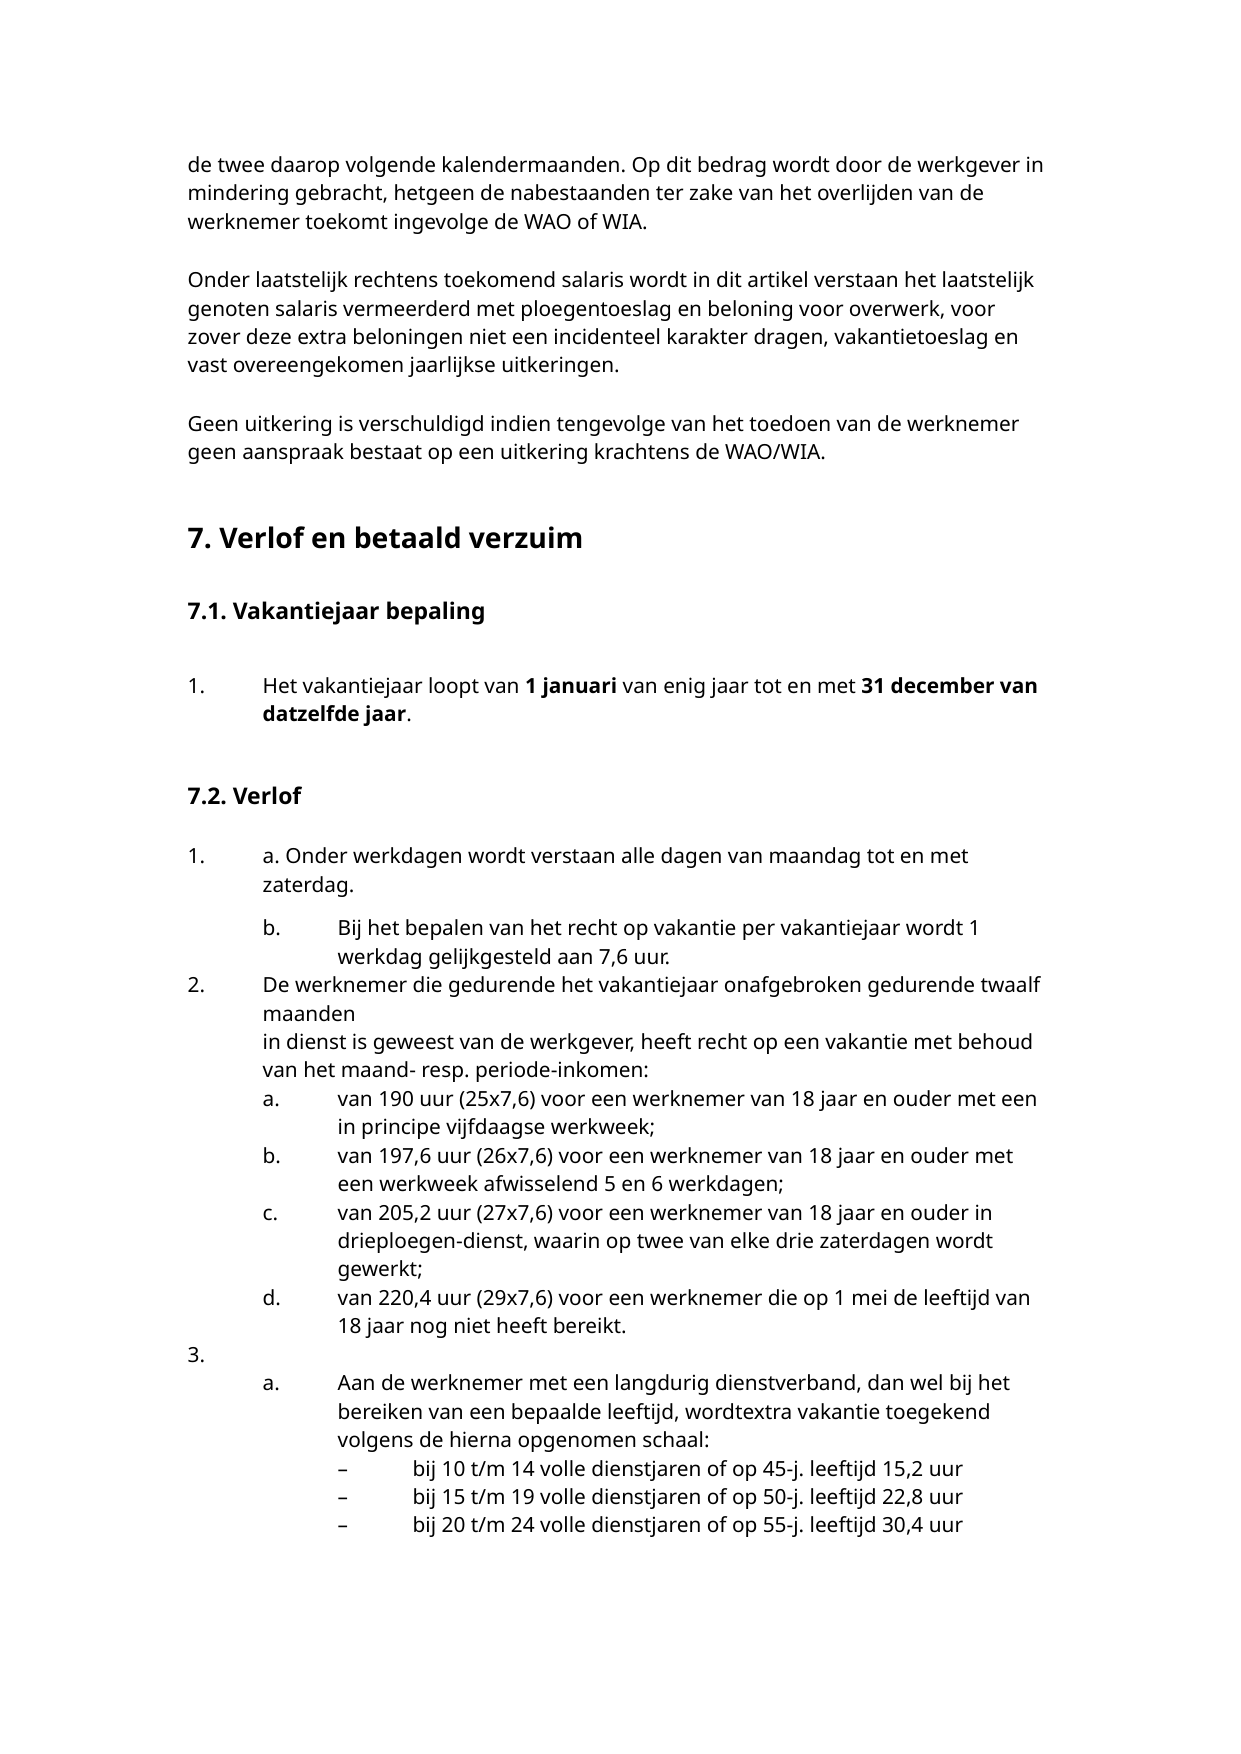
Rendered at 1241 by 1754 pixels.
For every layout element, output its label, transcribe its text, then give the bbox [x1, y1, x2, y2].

subtitle 7.2. Verlof [187, 780, 1053, 811]
subtitle 7.1. Vakantiejaar bepaling [187, 594, 1053, 626]
subtitle 7. Verlof en betaald verzuim [187, 518, 1053, 557]
text Geen uitkering is verschuldigd indien tengevolge van het toedoen van de werknemer geen aanspraak bestaat op een uitkering krachtens de WAO/WIA. [187, 409, 1053, 466]
list Aan de werknemer met een langdurig dienstverband, dan wel bij het bereiken van een bepaalde leeftijd, wordtextra vakantie toegekend volgens de hierna opgenomen schaal: [262, 1368, 1053, 1454]
list in dienst is geweest van de werkgever, heeft recht op een vakantie met behoud van het maand- resp. periode-inkomen: [187, 1027, 1053, 1084]
list van 205,2 uur (27x7,6) voor een werknemer van 18 jaar en ouder in drieploegen-dienst, waarin op twee van elke drie zaterdagen wordt gewerkt; [262, 1198, 1053, 1283]
text de twee daarop volgende kalendermaanden. Op dit bedrag wordt door de werkgever in mindering gebracht, hetgeen de nabestaanden ter zake van het overlijden van de werknemer toekomt ingevolge de WAO of WIA. [187, 150, 1053, 235]
list bij 10 t/m 14 volle dienstjaren of op 45-j. leeftijd 15,2 uur [337, 1454, 1053, 1482]
list a. Onder werkdagen wordt verstaan alle dagen van maandag tot en met zaterdag. [187, 841, 1053, 898]
list bij 15 t/m 19 volle dienstjaren of op 50-j. leeftijd 22,8 uur [337, 1482, 1053, 1511]
list van 190 uur (25x7,6) voor een werknemer van 18 jaar en ouder met een in principe vijfdaagse werkweek; [262, 1084, 1053, 1141]
list bij 20 t/m 24 volle dienstjaren of op 55-j. leeftijd 30,4 uur [337, 1511, 1053, 1539]
list van 220,4 uur (29x7,6) voor een werknemer die op 1 mei de leeftijd van 18 jaar nog niet heeft bereikt. [262, 1283, 1053, 1340]
list De werknemer die gedurende het vakantiejaar onafgebroken gedurende twaalf maanden [187, 970, 1053, 1027]
list van 197,6 uur (26x7,6) voor een werknemer van 18 jaar en ouder met een werkweek afwisselend 5 en 6 werkdagen; [262, 1141, 1053, 1198]
list Bij het bepalen van het recht op vakantie per vakantiejaar wordt 1 werkdag gelijkgesteld aan 7,6 uur. [262, 913, 1053, 970]
text Onder laatstelijk rechtens toekomend salaris wordt in dit artikel verstaan het laatstelijk genoten salaris vermeerderd met ploegentoeslag en beloning voor overwerk, voor zover deze extra beloningen niet een incidenteel karakter dragen, vakantietoeslag en vast overeengekomen jaarlijkse uitkeringen. [187, 265, 1053, 379]
list Het vakantiejaar loopt van 1 januari van enig jaar tot en met 31 december van datzelfde jaar. [187, 671, 1053, 728]
